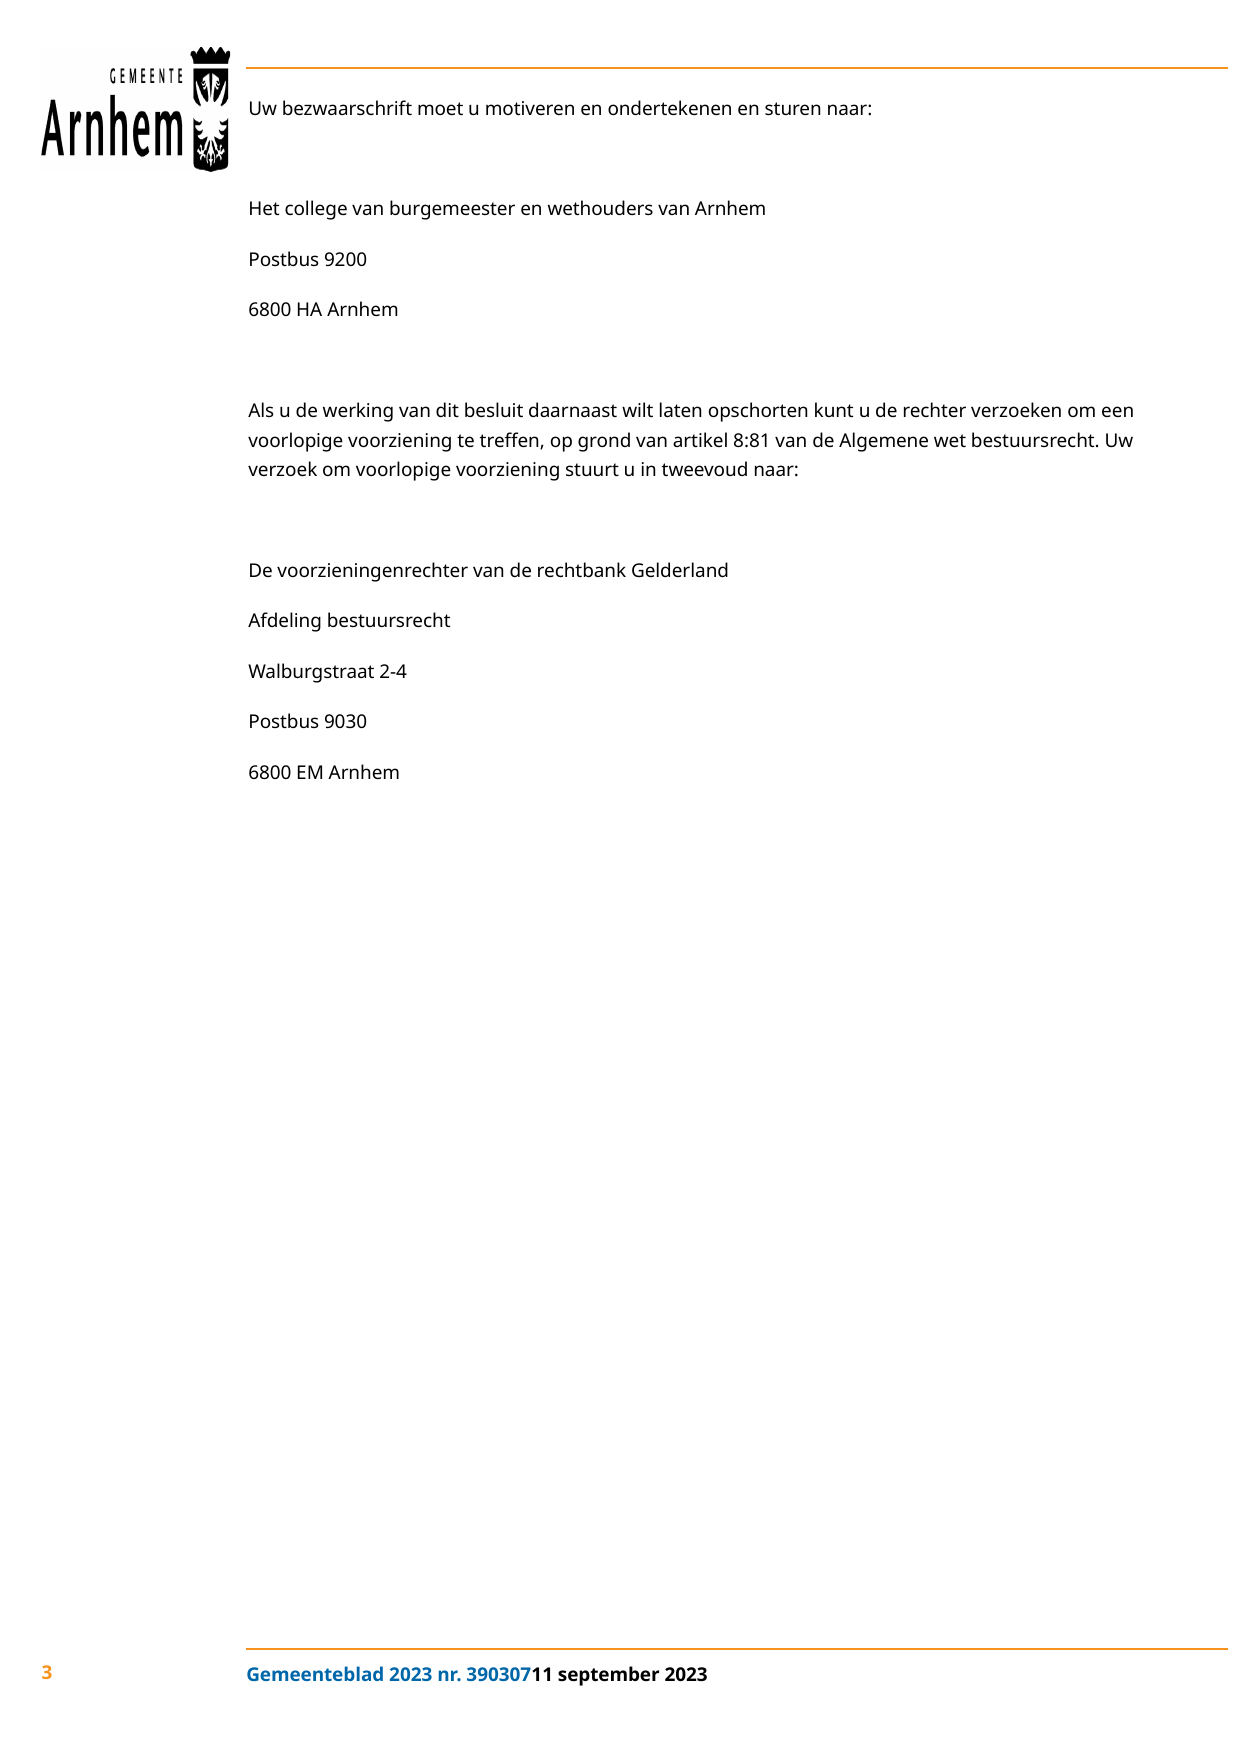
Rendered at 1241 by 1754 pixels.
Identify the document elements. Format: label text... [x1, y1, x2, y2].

picture [41, 47, 231, 172]
text Postbus 9030 [248, 708, 1152, 734]
text Als u de werking van dit besluit daarnaast wilt laten opschorten kunt u de rechter verzoeken om een voorlopige voorziening te treffen, op grond van artikel 8:81 van de Algemene wet bestuursrecht. Uw verzoek om voorlopige voorziening stuurt u in tweevoud naar: [248, 397, 1152, 482]
text 6800 HA Arnhem [248, 296, 1152, 322]
text Postbus 9200 [248, 246, 1152, 272]
text Walburgstraat 2-4 [248, 658, 1152, 684]
text 6800 EM Arnhem [248, 759, 1152, 785]
text Uw bezwaarschrift moet u motiveren en ondertekenen en sturen naar: [248, 95, 1152, 121]
text De voorzieningenrechter van de rechtbank Gelderland [248, 557, 1152, 583]
text Het college van burgemeester en wethouders van Arnhem [248, 196, 1152, 221]
text Afdeling bestuursrecht [248, 608, 1152, 633]
